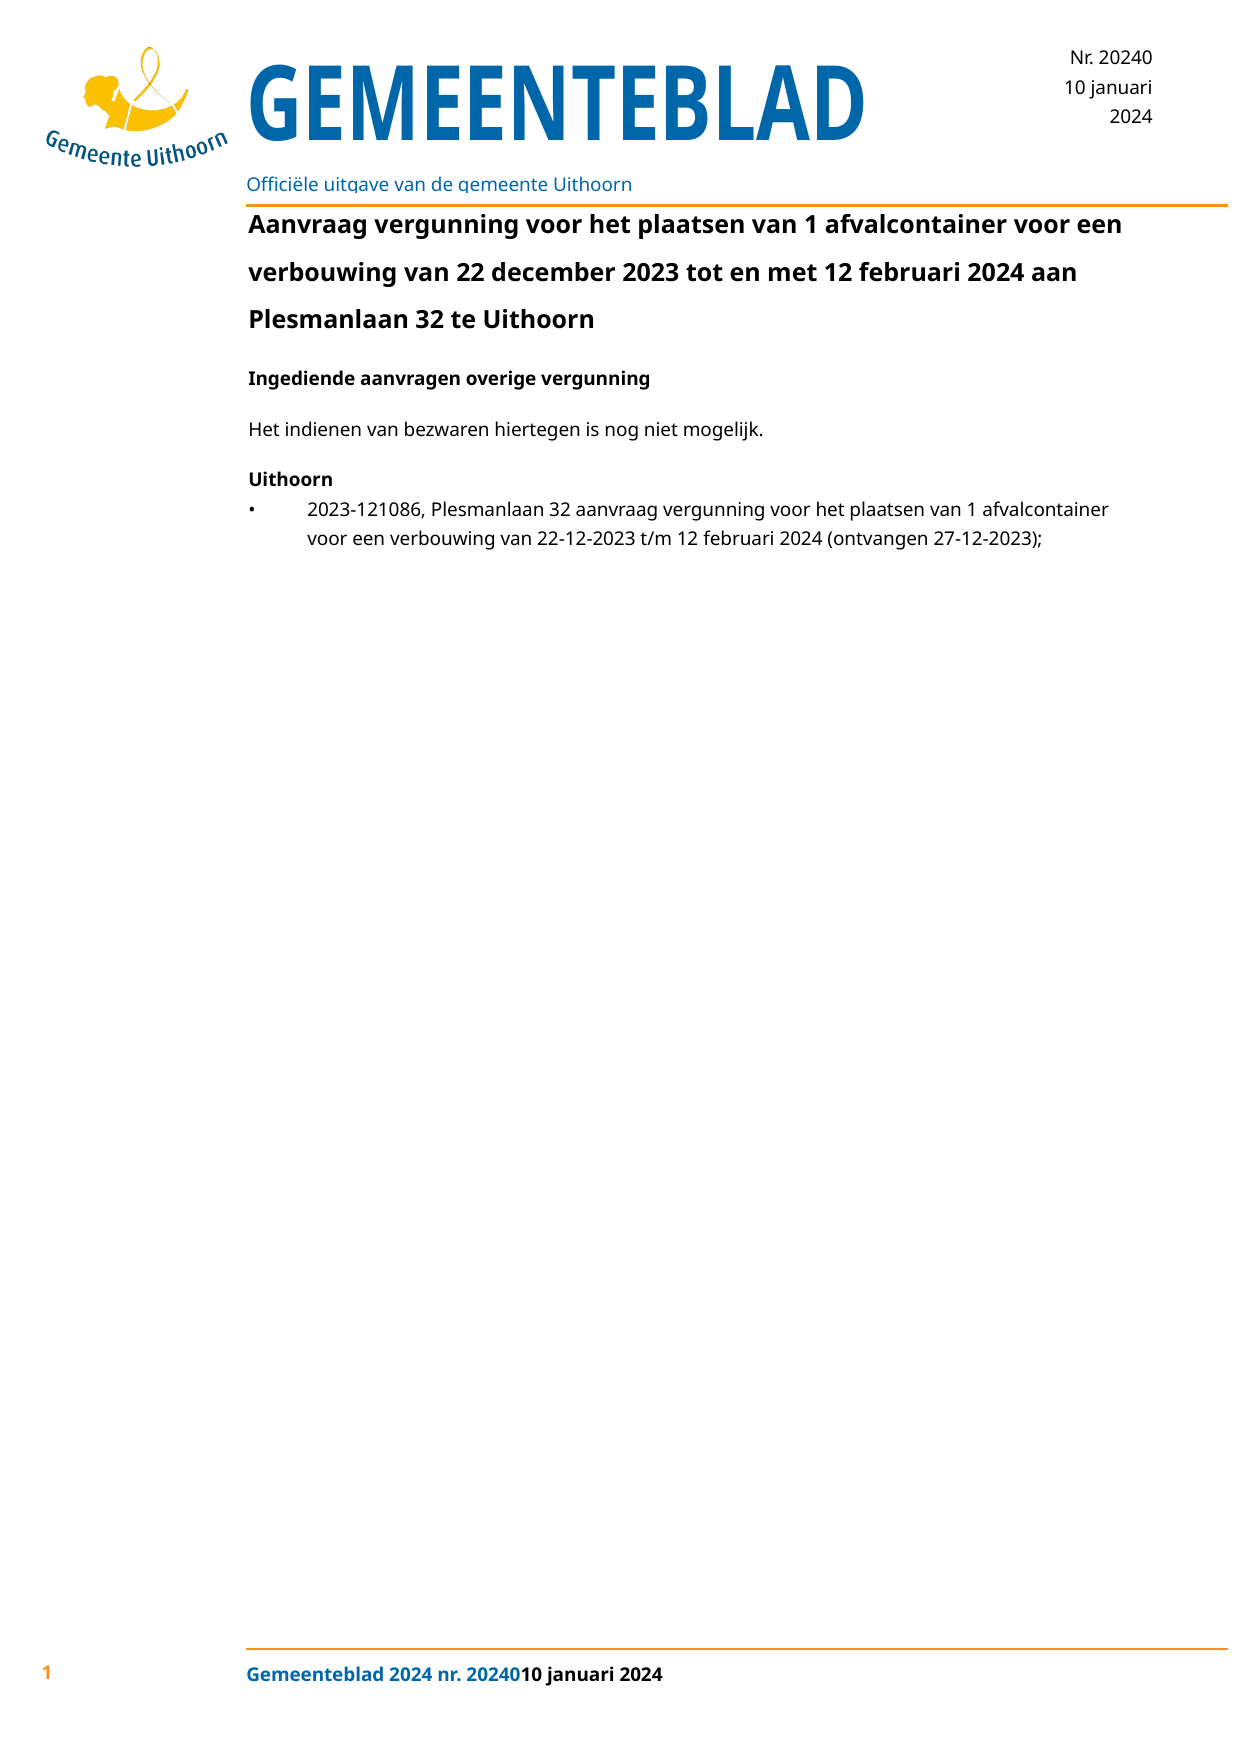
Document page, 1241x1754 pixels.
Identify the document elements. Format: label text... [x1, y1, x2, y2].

text Aanvraag vergunning voor het plaatsen van 1 afvalcontainer voor een verbouwing van 22 december 2023 tot en met 12 februari 2024 aan Plesmanlaan 32 te Uithoorn [248, 207, 1152, 336]
text Ingediende aanvragen overige vergunning [248, 366, 1152, 391]
list 2023-121086, Plesmanlaan 32 aanvraag vergunning voor het plaatsen van 1 afvalcontainer voor een verbouwing van 22-12-2023 t/m 12 februari 2024 (ontvangen 27-12-2023); [248, 496, 1152, 551]
text Het indienen van bezwaren hiertegen is nog niet mogelijk. [248, 416, 1152, 442]
picture [41, 47, 231, 172]
text Uithoorn [248, 466, 1152, 492]
